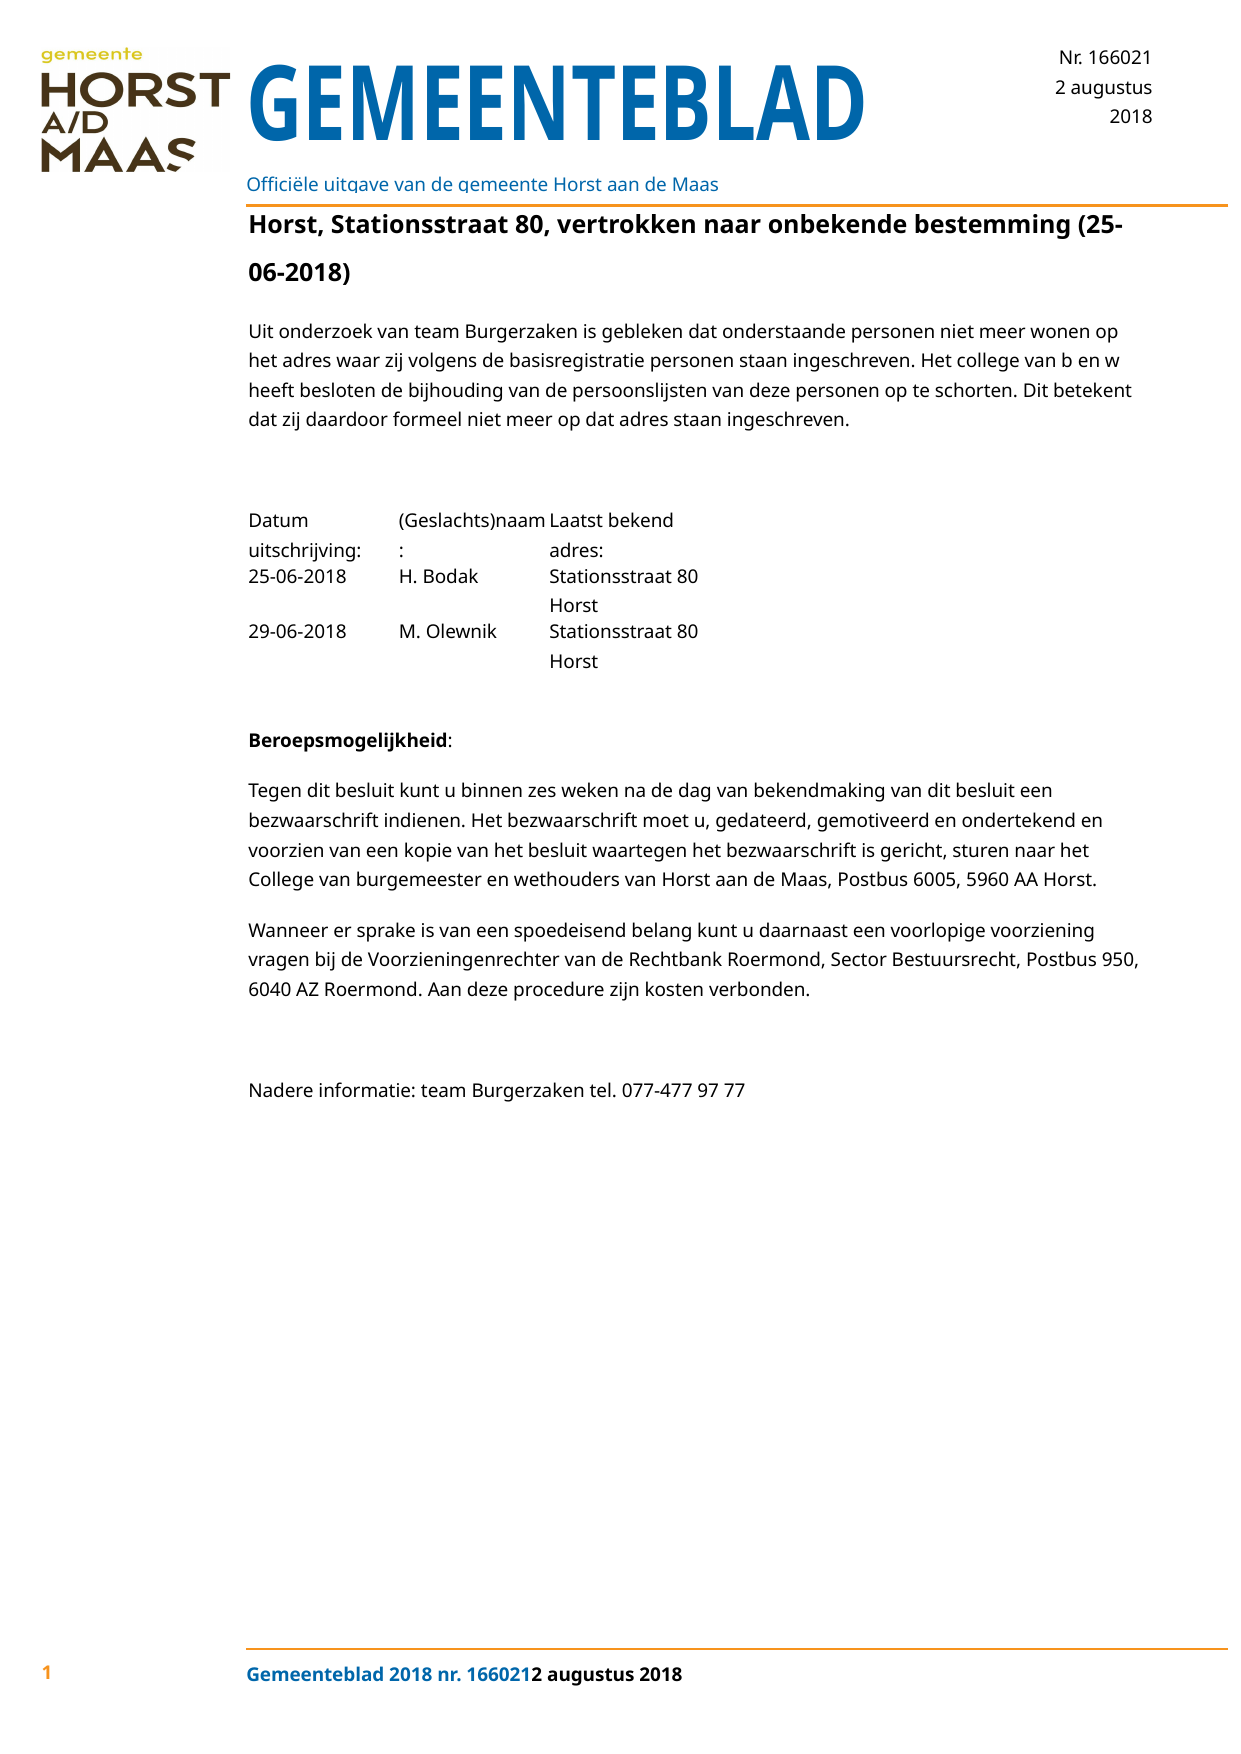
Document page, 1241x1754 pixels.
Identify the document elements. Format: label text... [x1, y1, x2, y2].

table_cell H. Bodak [399, 563, 549, 618]
text Beroepsmogelijkheid: [248, 727, 1152, 753]
table_cell Stationsstraat 80 Horst [549, 563, 700, 618]
table_cell Stationsstraat 80 Horst [549, 618, 700, 673]
table_header (Geslachts)naam: [399, 508, 549, 563]
text Nadere informatie: team Burgerzaken tel. 077-477 97 77 [248, 1077, 1152, 1102]
table_header Laatst bekend adres: [549, 508, 700, 563]
text Horst, Stationsstraat 80, vertrokken naar onbekende bestemming (25-06-2018) [248, 207, 1152, 288]
table_header Datum uitschrijving: [248, 508, 398, 563]
text Wanneer er sprake is van een spoedeisend belang kunt u daarnaast een voorlopige voorziening vragen bij de Voorzieningenrechter van de Rechtbank Roermond, Sector Bestuursrecht, Postbus 950, 6040 AZ Roermond. Aan deze procedure zijn kosten verbonden. [248, 917, 1152, 1002]
table_cell 29-06-2018 [248, 618, 398, 673]
picture [41, 47, 231, 172]
table_cell 25-06-2018 [248, 563, 398, 618]
text Uit onderzoek van team Burgerzaken is gebleken dat onderstaande personen niet meer wonen op het adres waar zij volgens de basisregistratie personen staan ingeschreven. Het college van b en w heeft besloten de bijhouding van de persoonslijsten van deze personen op te schorten. Dit betekent dat zij daardoor formeel niet meer op dat adres staan ingeschreven. [248, 318, 1152, 432]
table_cell M. Olewnik [399, 618, 549, 673]
text Tegen dit besluit kunt u binnen zes weken na de dag van bekendmaking van dit besluit een bezwaarschrift indienen. Het bezwaarschrift moet u, gedateerd, gemotiveerd en ondertekend en voorzien van een kopie van het besluit waartegen het bezwaarschrift is gericht, sturen naar het College van burgemeester en wethouders van Horst aan de Maas, Postbus 6005, 5960 AA Horst. [248, 778, 1152, 892]
